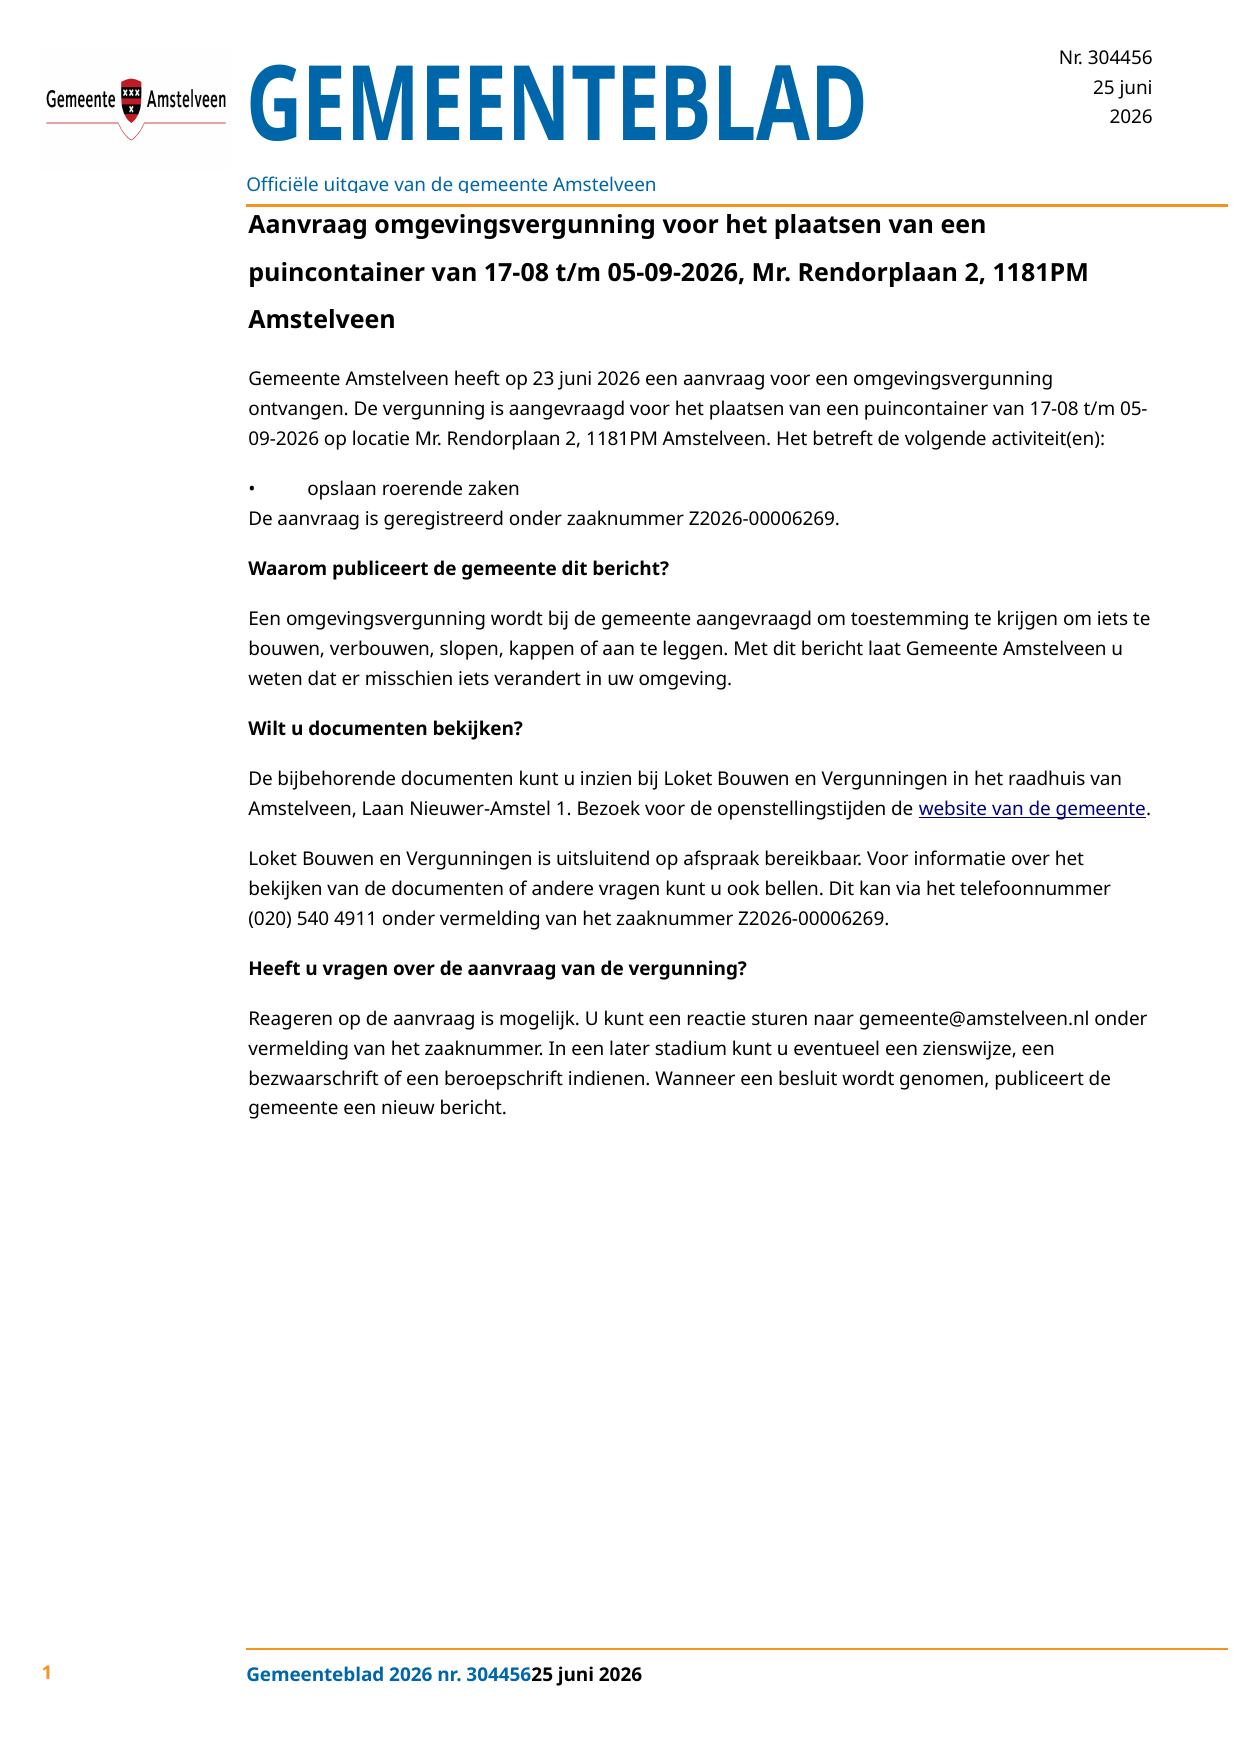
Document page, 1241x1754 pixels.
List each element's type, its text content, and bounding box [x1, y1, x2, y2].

list opslaan roerende zaken [248, 475, 1152, 501]
text Loket Bouwen en Vergunningen is uitsluitend op afspraak bereikbaar. Voor informatie over het bekijken van de documenten of andere vragen kunt u ook bellen. Dit kan via het telefoonnummer (020) 540 4911 onder vermelding van het zaaknummer Z2026-00006269. [248, 846, 1152, 930]
text Gemeente Amstelveen heeft op 23 juni 2026 een aanvraag voor een omgevingsvergunning ontvangen. De vergunning is aangevraagd voor het plaatsen van een puincontainer van 17-08 t/m 05-09-2026 op locatie Mr. Rendorplaan 2, 1181PM Amstelveen. Het betreft de volgende activiteit(en): [248, 366, 1152, 450]
text Wilt u documenten bekijken? [248, 715, 1152, 741]
text Aanvraag omgevingsvergunning voor het plaatsen van een puincontainer van 17-08 t/m 05-09-2026, Mr. Rendorplaan 2, 1181PM Amstelveen [248, 207, 1152, 336]
text Een omgevingsvergunning wordt bij de gemeente aangevraagd om toestemming te krijgen om iets te bouwen, verbouwen, slopen, kappen of aan te leggen. Met dit bericht laat Gemeente Amstelveen u weten dat er misschien iets verandert in uw omgeving. [248, 606, 1152, 690]
picture [41, 47, 231, 172]
text Waarom publiceert de gemeente dit bericht? [248, 555, 1152, 581]
text De aanvraag is geregistreerd onder zaaknummer Z2026-00006269. [248, 505, 1152, 530]
text De bijbehorende documenten kunt u inzien bij Loket Bouwen en Vergunningen in het raadhuis van Amstelveen, Laan Nieuwer-Amstel 1. Bezoek voor de openstellingstijden de website van de gemeente. [248, 766, 1152, 821]
text Heeft u vragen over de aanvraag van de vergunning? [248, 955, 1152, 981]
text Reageren op de aanvraag is mogelijk. U kunt een reactie sturen naar gemeente@amstelveen.nl onder vermelding van het zaaknummer. In een later stadium kunt u eventueel een zienswijze, een bezwaarschrift of een beroepschrift indienen. Wanneer een besluit wordt genomen, publiceert de gemeente een nieuw bericht. [248, 1006, 1152, 1120]
